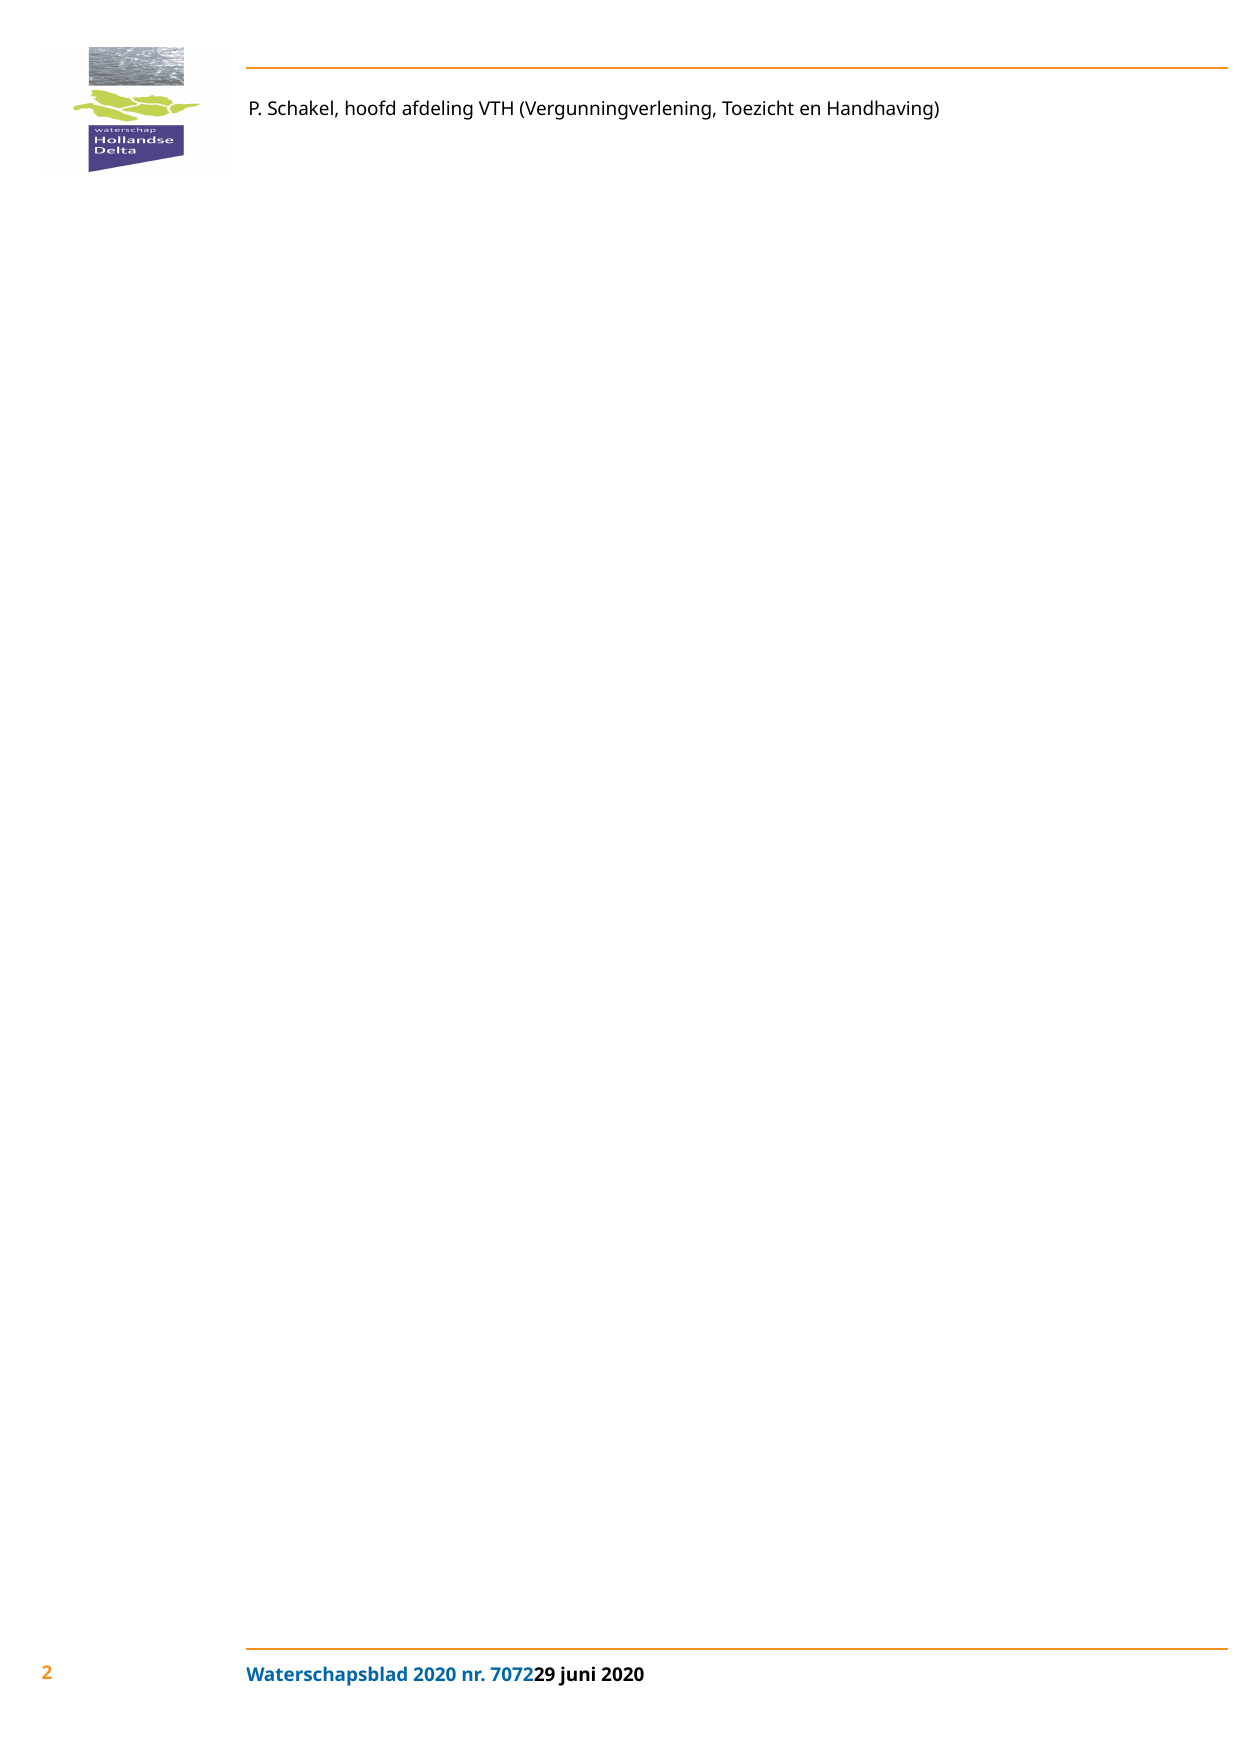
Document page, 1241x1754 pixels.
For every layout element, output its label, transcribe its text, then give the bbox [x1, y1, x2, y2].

picture [41, 47, 231, 172]
text P. Schakel, hoofd afdeling VTH (Vergunningverlening, Toezicht en Handhaving) [248, 95, 1152, 121]
